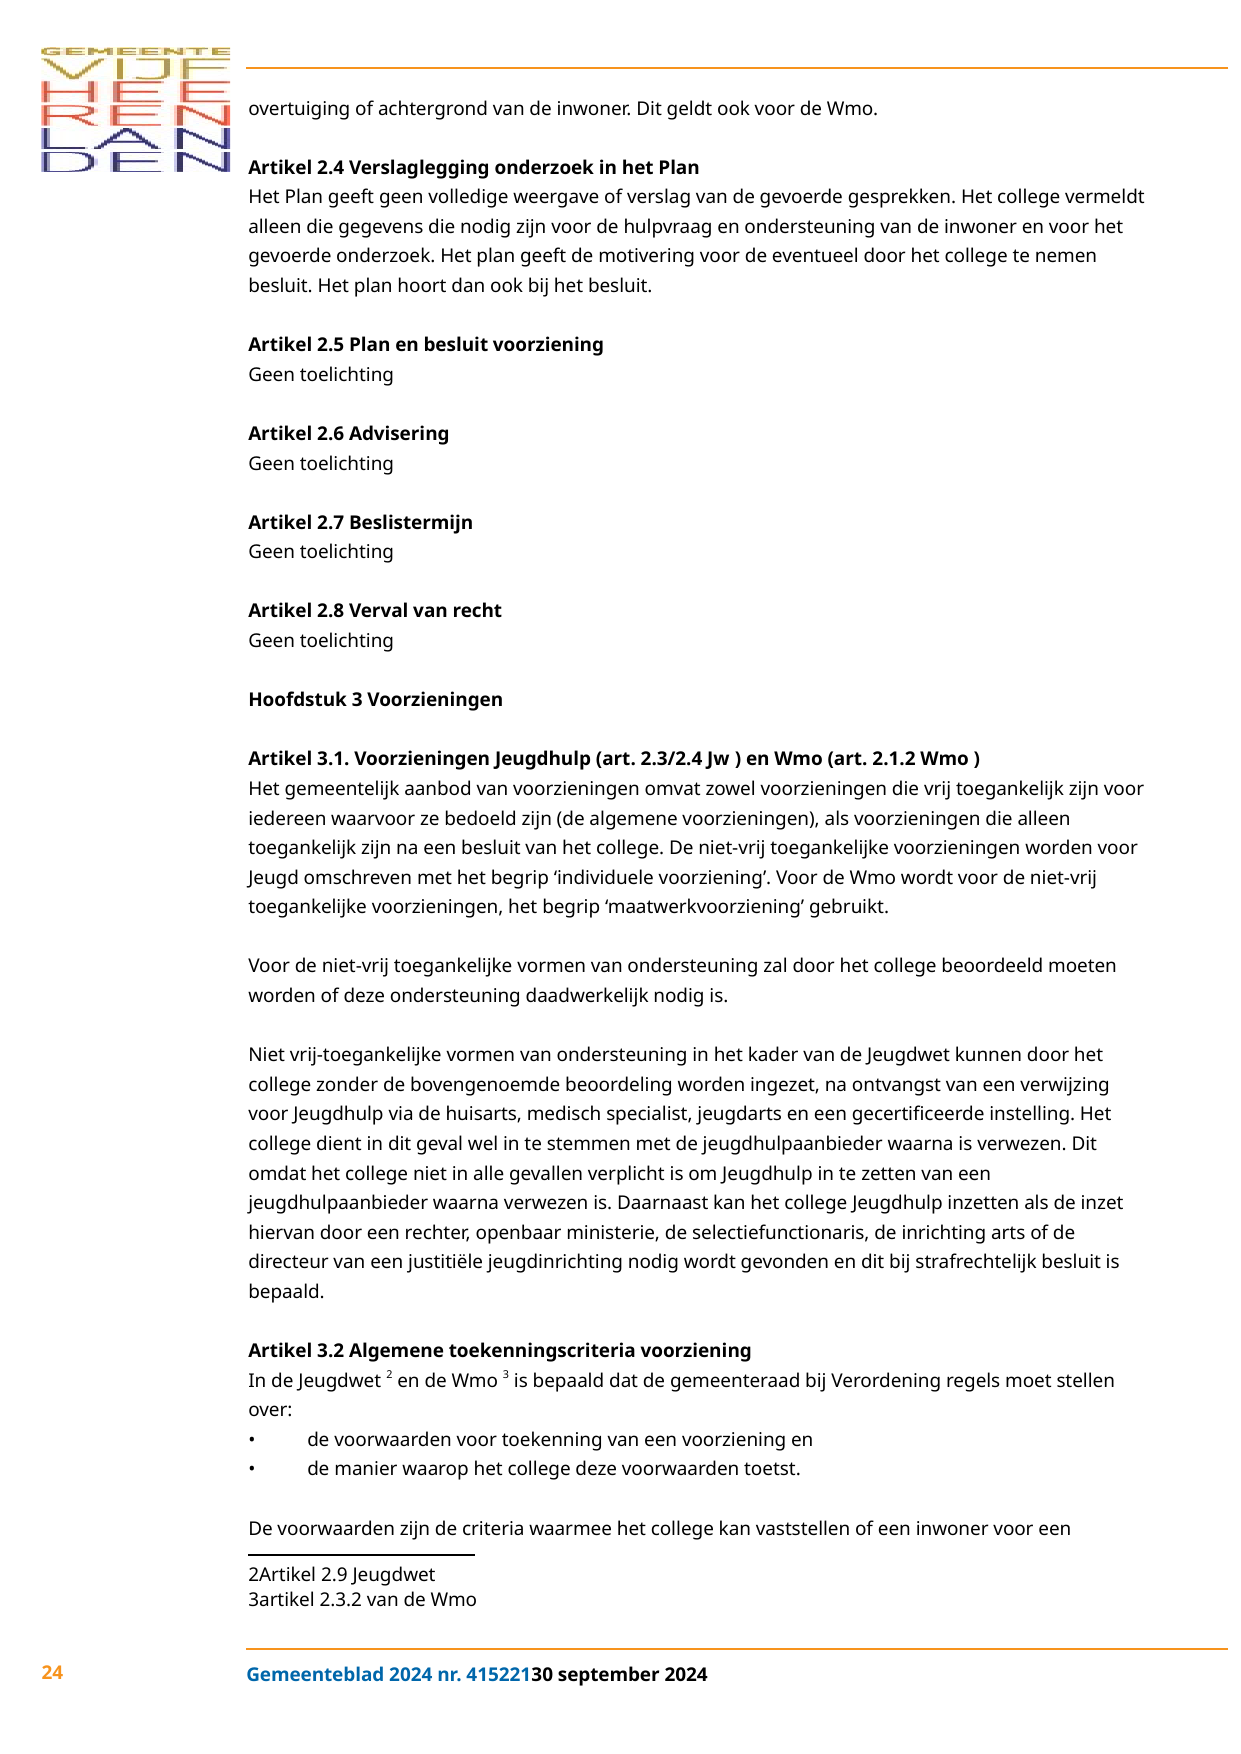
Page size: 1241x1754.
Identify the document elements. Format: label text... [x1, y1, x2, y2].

list de voorwaarden voor toekenning van een voorziening en [248, 1426, 1152, 1452]
list de manier waarop het college deze voorwaarden toetst. [248, 1456, 1152, 1481]
text Artikel 3.2 Algemene toekenningscriteria voorziening [248, 1337, 1152, 1363]
text Voor de niet-vrij toegankelijke vormen van ondersteuning zal door het college beoordeeld moeten worden of deze ondersteuning daadwerkelijk nodig is. [248, 953, 1152, 1008]
text Geen toelichting [248, 361, 1152, 387]
text De voorwaarden zijn de criteria waarmee het college kan vaststellen of een inwoner voor een [248, 1515, 1152, 1541]
text Artikel 2.7 Beslistermijn [248, 509, 1152, 535]
text Hoofdstuk 3 Voorzieningen [248, 686, 1152, 712]
text overtuiging of achtergrond van de inwoner. Dit geldt ook voor de Wmo. [248, 95, 1152, 121]
text Artikel 2.4 Verslaglegging onderzoek in het Plan [248, 154, 1152, 180]
text In de Jeugdwet en de Wmo is bepaald dat de gemeenteraad bij Verordening regels moet stellen over: [248, 1367, 1152, 1422]
text Het Plan geeft geen volledige weergave of verslag van de gevoerde gesprekken. Het college vermeldt alleen die gegevens die nodig zijn voor de hulpvraag en ondersteuning van de inwoner en voor het gevoerde onderzoek. Het plan geeft de motivering voor de eventueel door het college te nemen besluit. Het plan hoort dan ook bij het besluit. [248, 183, 1152, 298]
text Artikel 2.6 Advisering [248, 420, 1152, 446]
text Artikel 2.5 Plan en besluit voorziening [248, 331, 1152, 357]
text Geen toelichting [248, 450, 1152, 476]
text Geen toelichting [248, 627, 1152, 653]
text artikel 2.3.2 van de Wmo [248, 1586, 1152, 1612]
text Niet vrij-toegankelijke vormen van ondersteuning in het kader van de Jeugdwet kunnen door het college zonder de bovengenoemde beoordeling worden ingezet, na ontvangst van een verwijzing voor Jeugdhulp via de huisarts, medisch specialist, jeugdarts en een gecertificeerde instelling. Het college dient in dit geval wel in te stemmen met de jeugdhulpaanbieder waarna is verwezen. Dit omdat het college niet in alle gevallen verplicht is om Jeugdhulp in te zetten van een jeugdhulpaanbieder waarna verwezen is. Daarnaast kan het college Jeugdhulp inzetten als de inzet hiervan door een rechter, openbaar ministerie, de selectiefunctionaris, de inrichting arts of de directeur van een justitiële jeugdinrichting nodig wordt gevonden en dit bij strafrechtelijk besluit is bepaald. [248, 1041, 1152, 1304]
picture [41, 47, 231, 172]
text Het gemeentelijk aanbod van voorzieningen omvat zowel voorzieningen die vrij toegankelijk zijn voor iedereen waarvoor ze bedoeld zijn (de algemene voorzieningen), als voorzieningen die alleen toegankelijk zijn na een besluit van het college. De niet-vrij toegankelijke voorzieningen worden voor Jeugd omschreven met het begrip ‘individuele voorziening’. Voor de Wmo wordt voor de niet-vrij toegankelijke voorzieningen, het begrip ‘maatwerkvoorziening’ gebruikt. [248, 775, 1152, 919]
text Artikel 2.8 Verval van recht [248, 598, 1152, 623]
text Artikel 2.9 Jeugdwet [248, 1561, 1152, 1586]
text Geen toelichting [248, 538, 1152, 564]
text Artikel 3.1. Voorzieningen Jeugdhulp (art. 2.3/2.4 Jw ) en Wmo (art. 2.1.2 Wmo ) [248, 746, 1152, 771]
